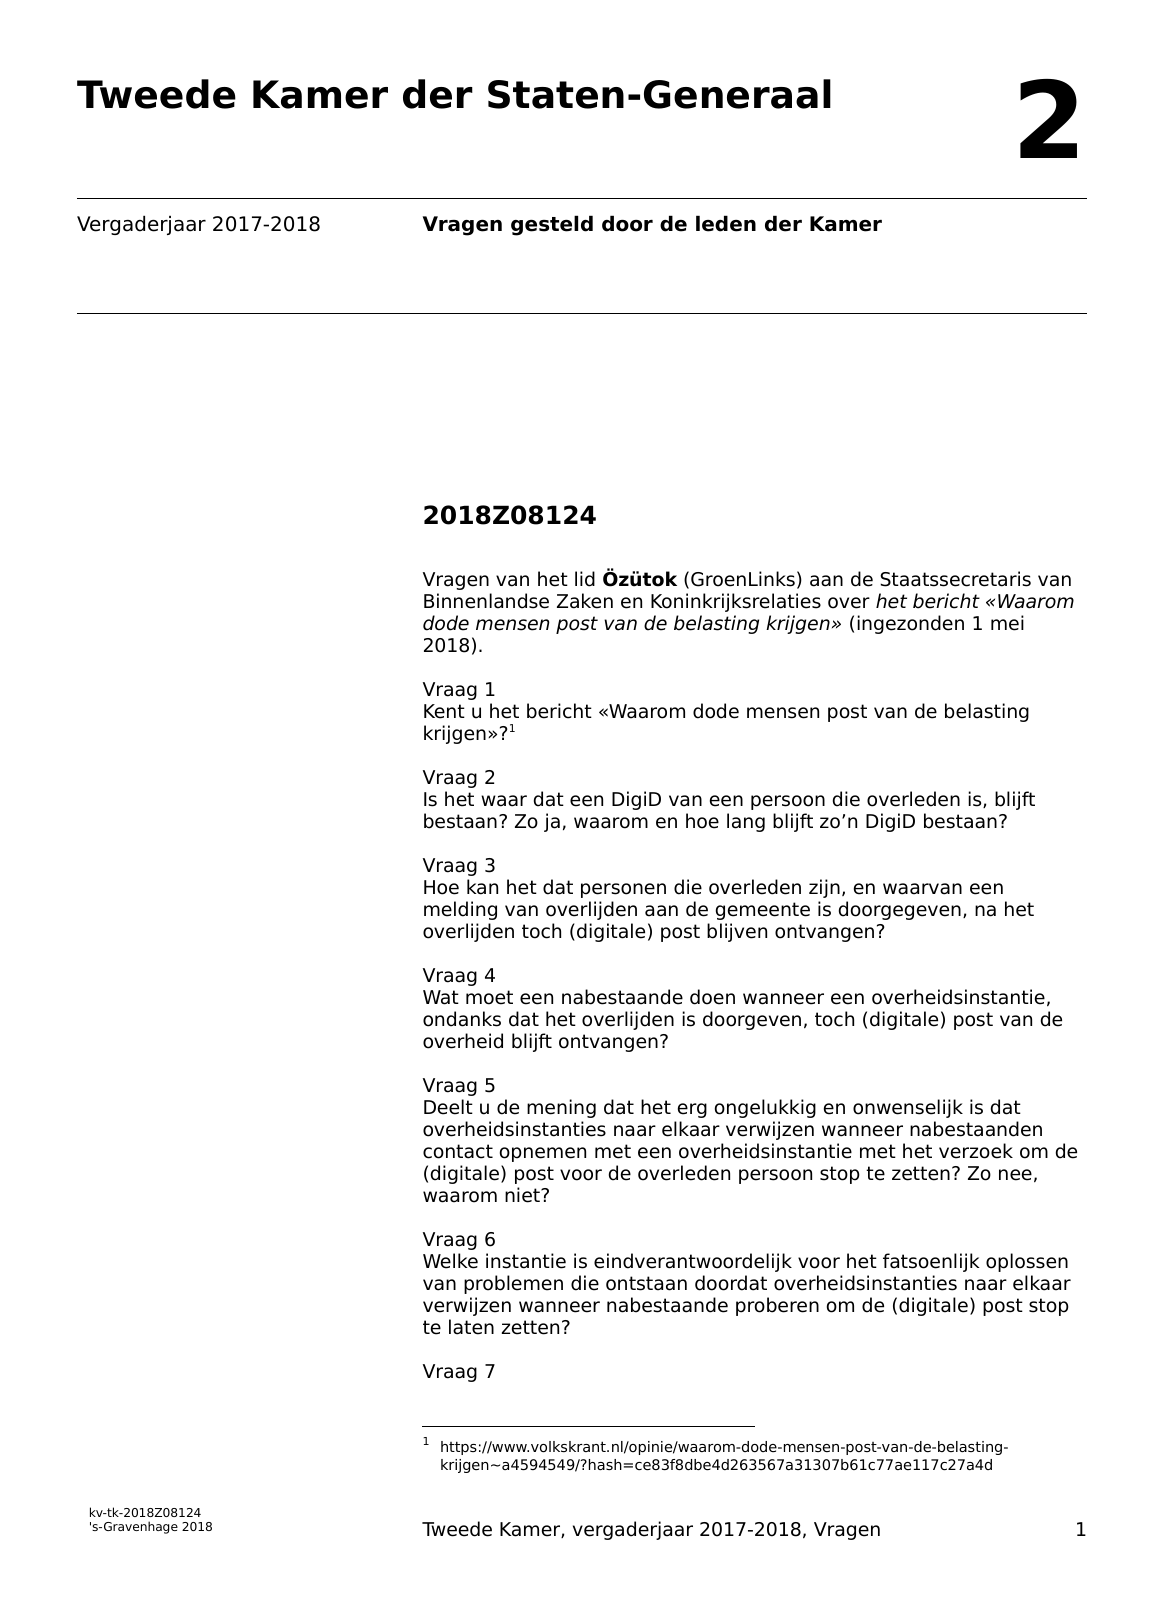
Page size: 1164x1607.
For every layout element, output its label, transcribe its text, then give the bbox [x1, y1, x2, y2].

text 's-Gravenhage 2018 [88, 1520, 323, 1534]
text Hoe kan het dat personen die overleden zijn, en waarvan een melding van overlijden aan de gemeente is doorgegeven, na het overlijden toch (digitale) post blijven ontvangen? [422, 877, 1087, 943]
text kv-tk-2018Z08124 [88, 1506, 323, 1520]
text Vraag 2 [422, 767, 1087, 789]
text Vraag 7 [422, 1361, 1087, 1383]
table_cell Vergaderjaar 2017-2018 [77, 199, 422, 313]
table_header 2 [886, 59, 1087, 198]
text Vraag 1 [422, 679, 1087, 701]
text Vraag 5 [422, 1075, 1087, 1097]
text Welke instantie is eindverantwoordelijk voor het fatsoenlijk oplossen van problemen die ontstaan doordat overheidsinstanties naar elkaar verwijzen wanneer nabestaande proberen om de (digitale) post stop te laten zetten? [422, 1251, 1087, 1339]
text https://www.volkskrant.nl/opinie/waarom-dode-mensen-post-van-de-belasting-krijgen~a4594549/?hash=ce83f8dbe4d263567a31307b61c77ae117c27a4d [422, 1435, 1087, 1474]
text 2018Z08124 [422, 501, 1087, 531]
text Kent u het bericht «Waarom dode mensen post van de belasting krijgen»? [422, 701, 1087, 745]
text Vraag 6 [422, 1229, 1087, 1251]
text Deelt u de mening dat het erg ongelukkig en onwenselijk is dat overheidsinstanties naar elkaar verwijzen wanneer nabestaanden contact opnemen met een overheidsinstantie met het verzoek om de (digitale) post voor de overleden persoon stop te zetten? Zo nee, waarom niet? [422, 1097, 1087, 1207]
text Vragen van het lid Özütok (GroenLinks) aan de Staatssecretaris van Binnenlandse Zaken en Koninkrijksrelaties over het bericht «Waarom dode mensen post van de belasting krijgen» (ingezonden 1 mei 2018). [422, 569, 1087, 657]
text Vraag 4 [422, 965, 1087, 987]
text Vraag 3 [422, 855, 1087, 877]
text Wat moet een nabestaande doen wanneer een overheidsinstantie, ondanks dat het overlijden is doorgeven, toch (digitale) post van de overheid blijft ontvangen? [422, 987, 1087, 1053]
table_cell Vragen gesteld door de leden der Kamer [422, 199, 1087, 313]
table_header Tweede Kamer der Staten-Generaal [77, 59, 886, 198]
text Is het waar dat een DigiD van een persoon die overleden is, blijft bestaan? Zo ja, waarom en hoe lang blijft zo’n DigiD bestaan? [422, 789, 1087, 833]
